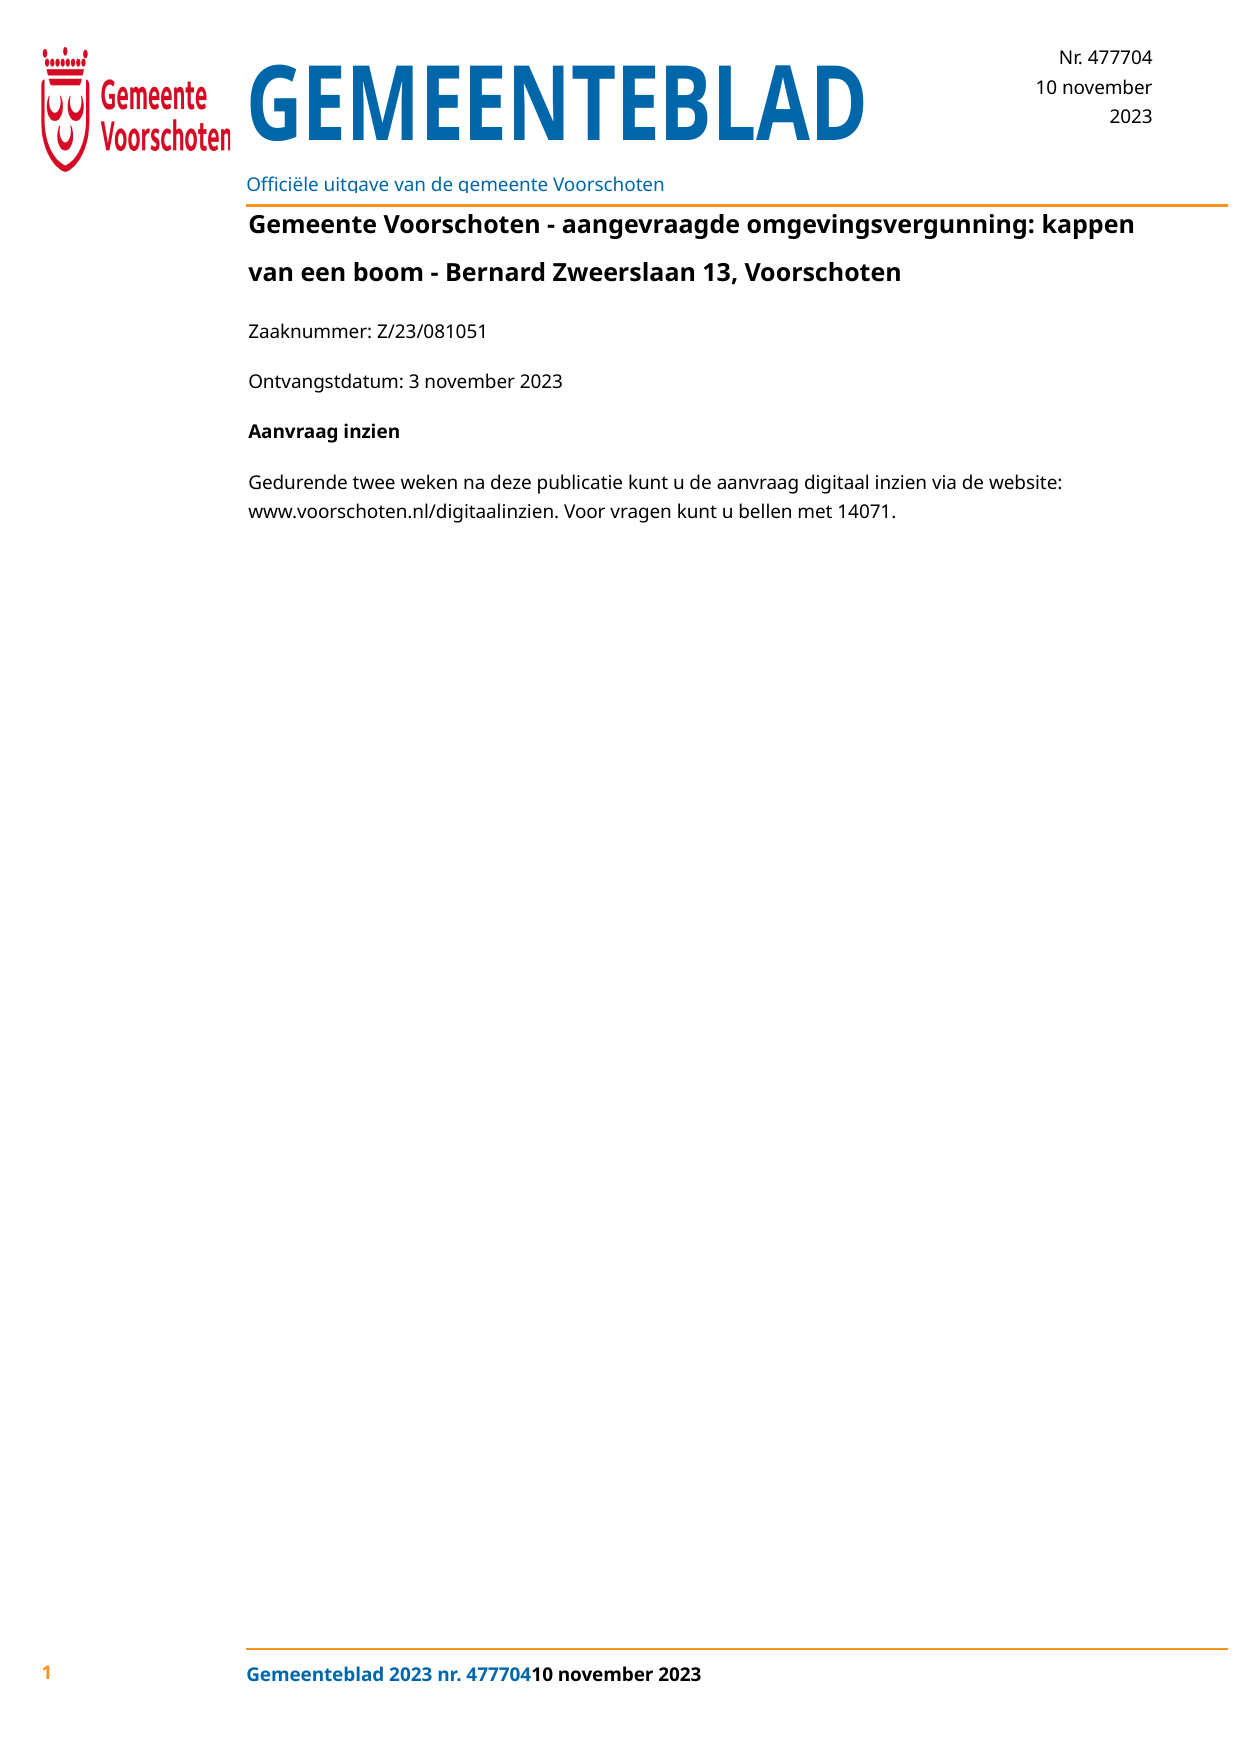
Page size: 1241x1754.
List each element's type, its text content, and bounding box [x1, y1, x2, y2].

picture [41, 47, 231, 172]
text Aanvraag inzien [248, 419, 1152, 444]
text Gemeente Voorschoten - aangevraagde omgevingsvergunning: kappen van een boom - Bernard Zweerslaan 13, Voorschoten [248, 207, 1152, 288]
text Gedurende twee weken na deze publicatie kunt u de aanvraag digitaal inzien via de website: www.voorschoten.nl/digitaalinzien. Voor vragen kunt u bellen met 14071. [248, 469, 1152, 524]
text Ontvangstdatum: 3 november 2023 [248, 368, 1152, 394]
text Zaaknummer: Z/23/081051 [248, 318, 1152, 344]
